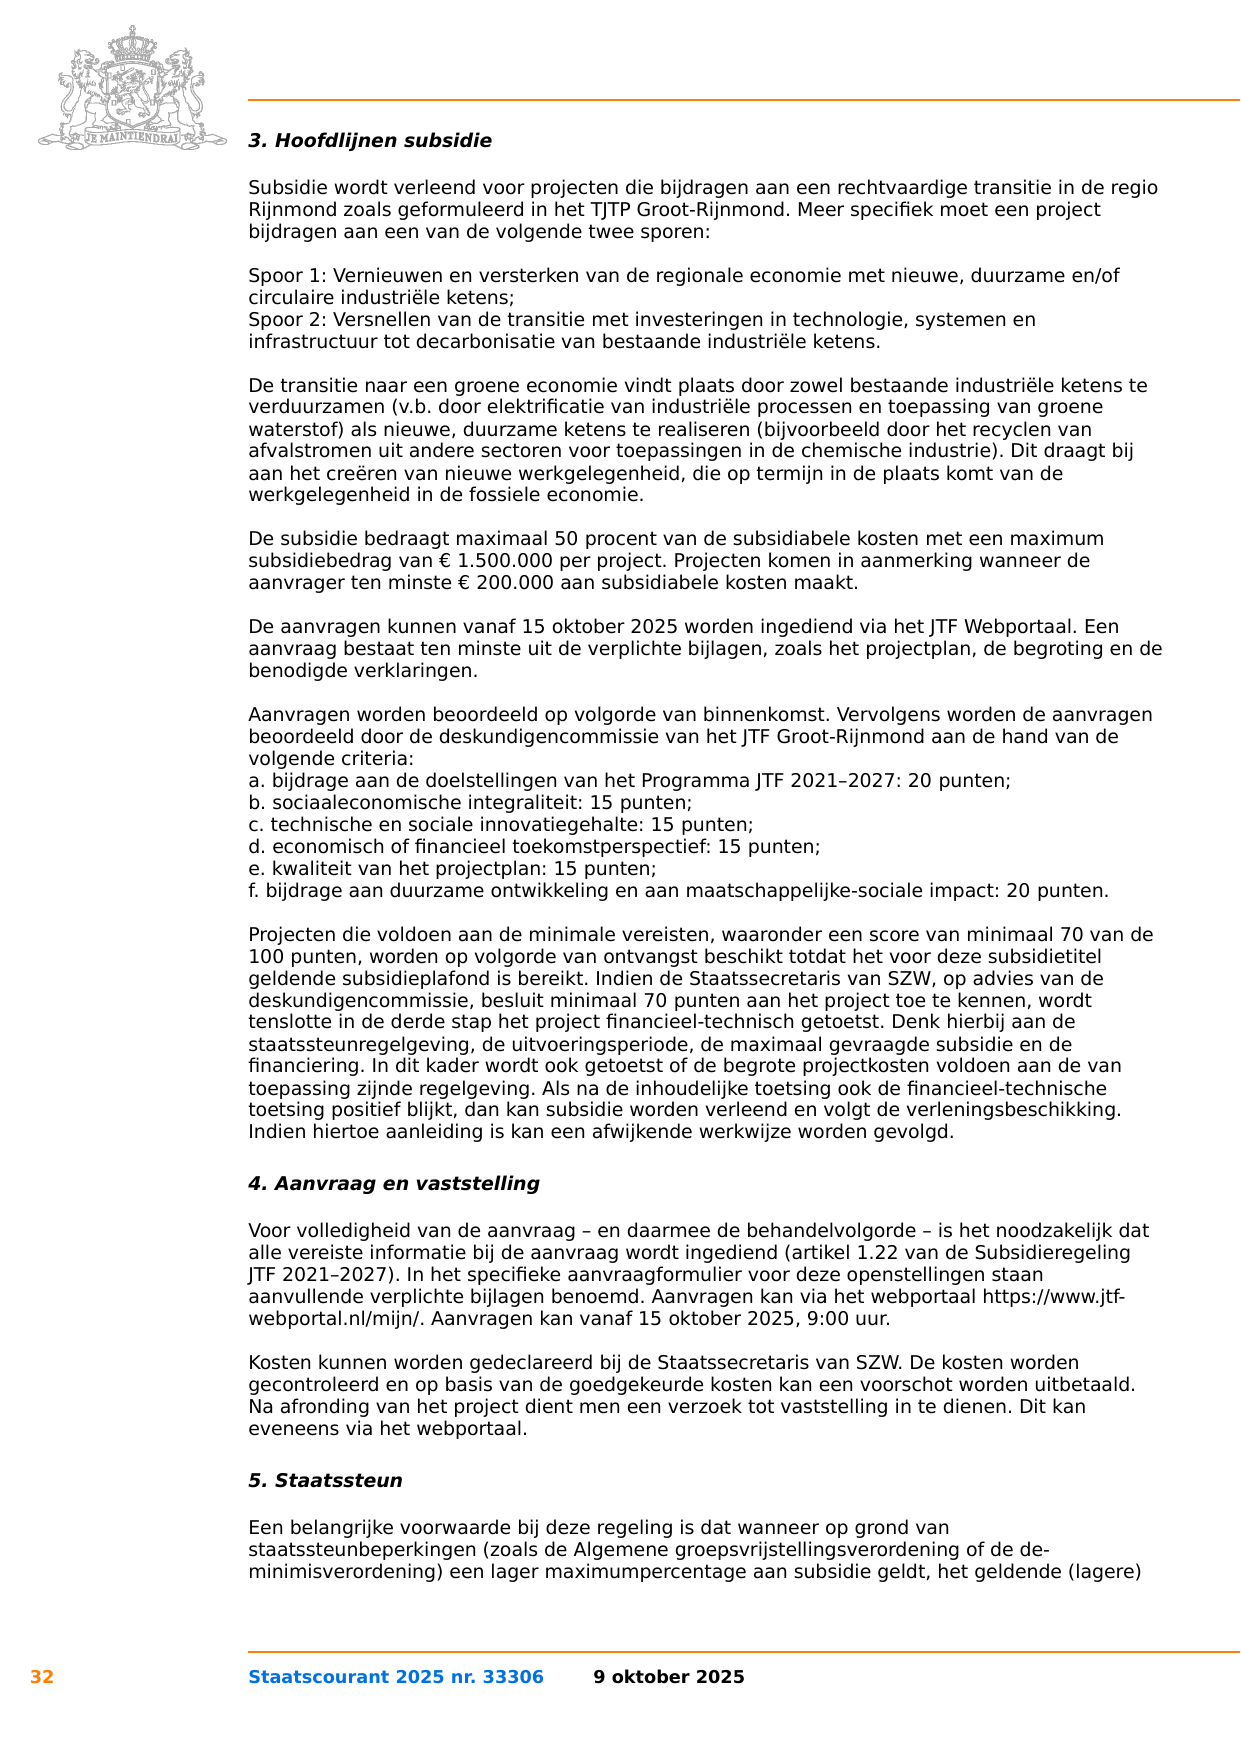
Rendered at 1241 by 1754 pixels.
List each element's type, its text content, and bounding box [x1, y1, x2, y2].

picture [38, 25, 227, 150]
text De transitie naar een groene economie vindt plaats door zowel bestaande industriële ketens te verduurzamen (v.b. door elektrificatie van industriële processen en toepassing van groene waterstof) als nieuwe, duurzame ketens te realiseren (bijvoorbeeld door het recyclen van afvalstromen uit andere sectoren voor toepassingen in de chemische industrie). Dit draagt bij aan het creëren van nieuwe werkgelegenheid, die op termijn in de plaats komt van de werkgelegenheid in de fossiele economie. [248, 374, 1163, 506]
text De subsidie bedraagt maximaal 50 procent van de subsidiabele kosten met een maximum subsidiebedrag van € 1.500.000 per project. Projecten komen in aanmerking wanneer de aanvrager ten minste € 200.000 aan subsidiabele kosten maakt. [248, 528, 1163, 594]
subtitle 4. Aanvraag en vaststelling [248, 1173, 1163, 1195]
text f. bijdrage aan duurzame ontwikkeling en aan maatschappelijke-sociale impact: 20 punten. [248, 880, 1163, 902]
text e. kwaliteit van het projectplan: 15 punten; [248, 858, 1163, 880]
text Spoor 1: Vernieuwen en versterken van de regionale economie met nieuwe, duurzame en/of circulaire industriële ketens; [248, 265, 1163, 309]
subtitle 5. Staatssteun [248, 1470, 1163, 1492]
text Een belangrijke voorwaarde bij deze regeling is dat wanneer op grond van staatssteunbeperkingen (zoals de Algemene groepsvrijstellingsverordening of de de-minimisverordening) een lager maximumpercentage aan subsidie geldt, het geldende (lagere) [248, 1517, 1163, 1583]
text d. economisch of financieel toekomstperspectief: 15 punten; [248, 836, 1163, 858]
text c. technische en sociale innovatiegehalte: 15 punten; [248, 814, 1163, 836]
text Spoor 2: Versnellen van de transitie met investeringen in technologie, systemen en infrastructuur tot decarbonisatie van bestaande industriële ketens. [248, 309, 1163, 353]
text Subsidie wordt verleend voor projecten die bijdragen aan een rechtvaardige transitie in de regio Rijnmond zoals geformuleerd in het TJTP Groot-Rijnmond. Meer specifiek moet een project bijdragen aan een van de volgende twee sporen: [248, 177, 1163, 243]
text Voor volledigheid van de aanvraag – en daarmee de behandelvolgorde – is het noodzakelijk dat alle vereiste informatie bij de aanvraag wordt ingediend (artikel 1.22 van de Subsidieregeling JTF 2021–2027). In het specifieke aanvraagformulier voor deze openstellingen staan aanvullende verplichte bijlagen benoemd. Aanvragen kan via het webportaal https://www.jtf-webportal.nl/mijn/. Aanvragen kan vanaf 15 oktober 2025, 9:00 uur. [248, 1220, 1163, 1330]
subtitle 3. Hoofdlijnen subsidie [248, 130, 1163, 152]
text Projecten die voldoen aan de minimale vereisten, waaronder een score van minimaal 70 van de 100 punten, worden op volgorde van ontvangst beschikt totdat het voor deze subsidietitel geldende subsidieplafond is bereikt. Indien de Staatssecretaris van SZW, op advies van de deskundigencommissie, besluit minimaal 70 punten aan het project toe te kennen, wordt tenslotte in de derde stap het project financieel-technisch getoetst. Denk hierbij aan de staatssteunregelgeving, de uitvoeringsperiode, de maximaal gevraagde subsidie en de financiering. In dit kader wordt ook getoetst of de begrote projectkosten voldoen aan de van toepassing zijnde regelgeving. Als na de inhoudelijke toetsing ook de financieel-technische toetsing positief blijkt, dan kan subsidie worden verleend en volgt de verleningsbeschikking. Indien hiertoe aanleiding is kan een afwijkende werkwijze worden gevolgd. [248, 923, 1163, 1143]
text Aanvragen worden beoordeeld op volgorde van binnenkomst. Vervolgens worden de aanvragen beoordeeld door de deskundigencommissie van het JTF Groot-Rijnmond aan de hand van de volgende criteria: [248, 704, 1163, 770]
text b. sociaaleconomische integraliteit: 15 punten; [248, 792, 1163, 814]
text a. bijdrage aan de doelstellingen van het Programma JTF 2021–2027: 20 punten; [248, 770, 1163, 792]
text Kosten kunnen worden gedeclareerd bij de Staatssecretaris van SZW. De kosten worden gecontroleerd en op basis van de goedgekeurde kosten kan een voorschot worden uitbetaald. Na afronding van het project dient men een verzoek tot vaststelling in te dienen. Dit kan eveneens via het webportaal. [248, 1352, 1163, 1440]
text De aanvragen kunnen vanaf 15 oktober 2025 worden ingediend via het JTF Webportaal. Een aanvraag bestaat ten minste uit de verplichte bijlagen, zoals het projectplan, de begroting en de benodigde verklaringen. [248, 616, 1163, 682]
